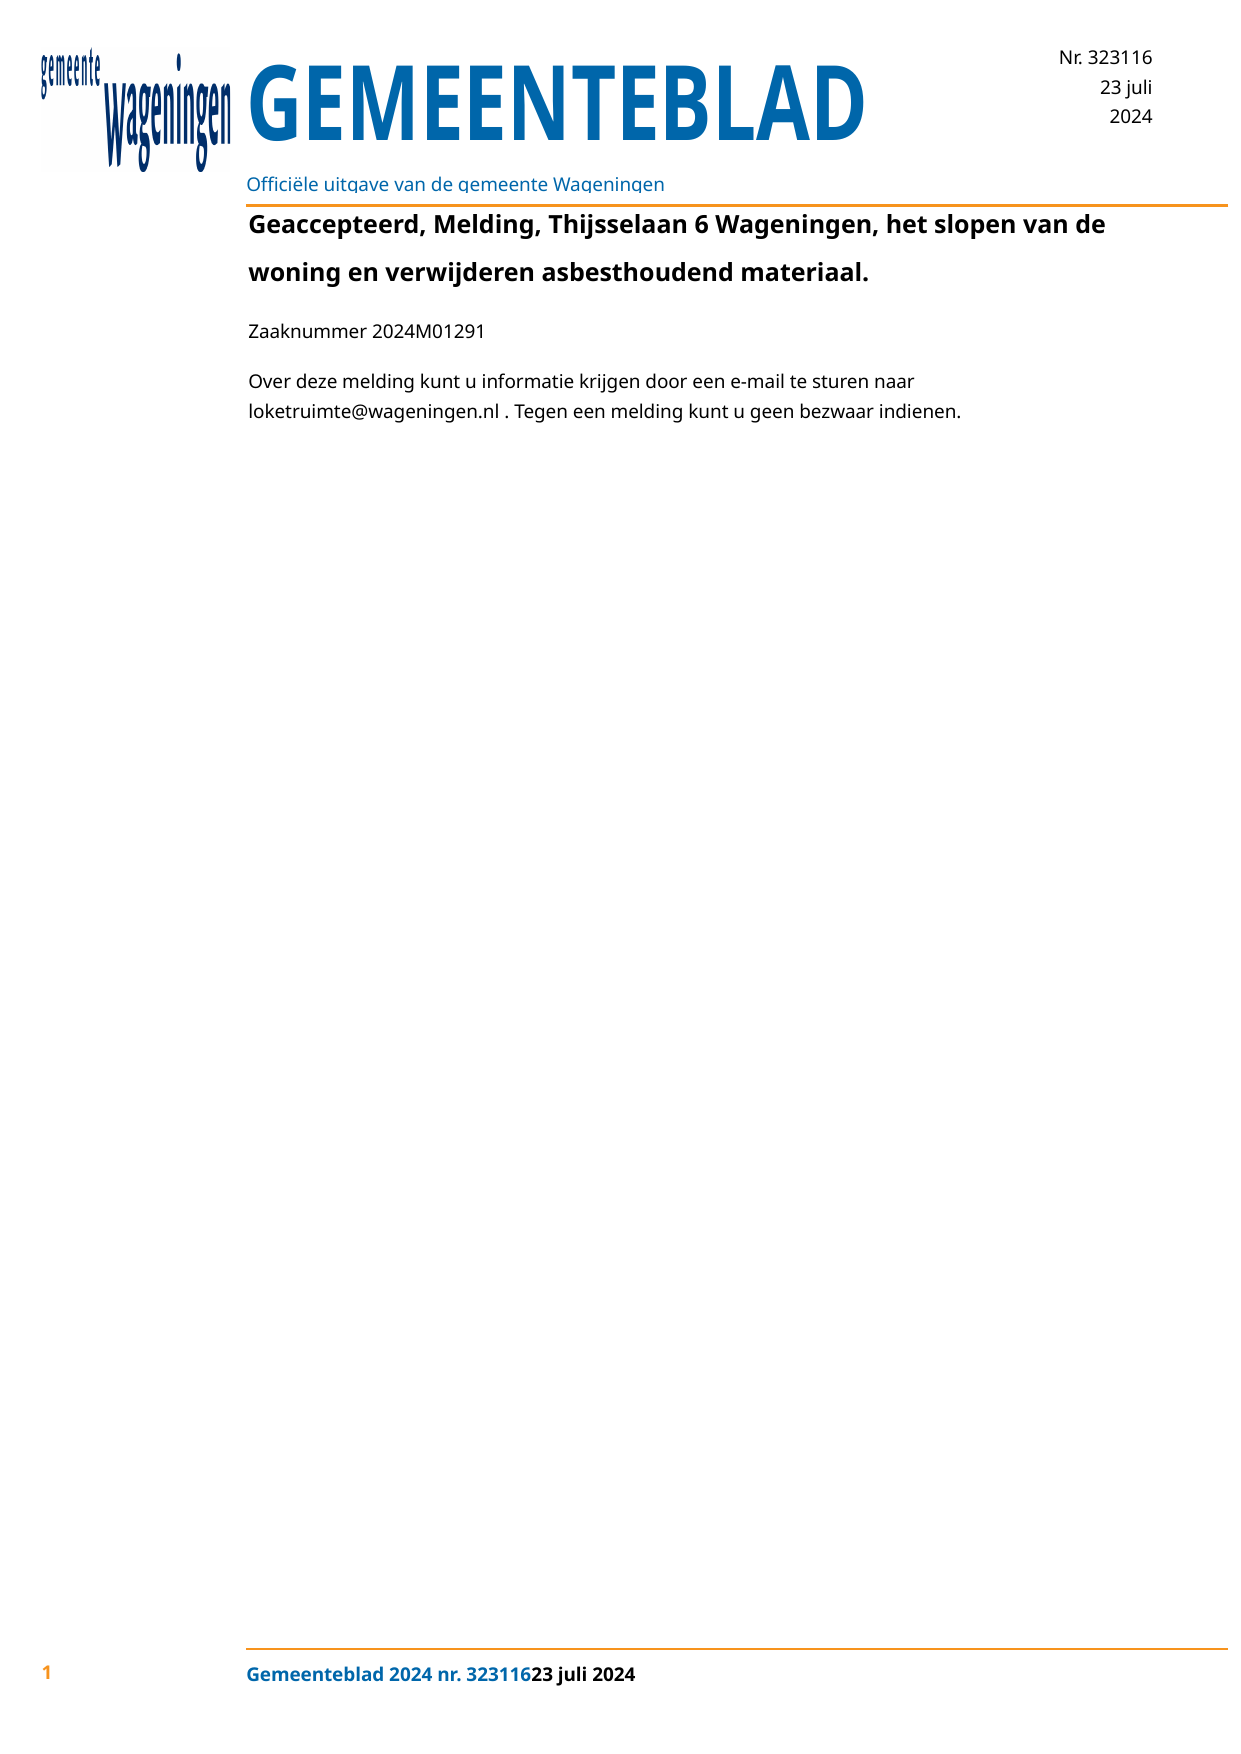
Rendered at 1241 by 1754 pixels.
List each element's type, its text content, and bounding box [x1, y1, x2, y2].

text Geaccepteerd, Melding, Thijsselaan 6 Wageningen, het slopen van de woning en verwijderen asbesthoudend materiaal. [248, 207, 1152, 288]
picture [41, 47, 231, 172]
text Over deze melding kunt u informatie krijgen door een e-mail te sturen naar loketruimte@wageningen.nl . Tegen een melding kunt u geen bezwaar indienen. [248, 368, 1152, 424]
text Zaaknummer 2024M01291 [248, 318, 1152, 344]
